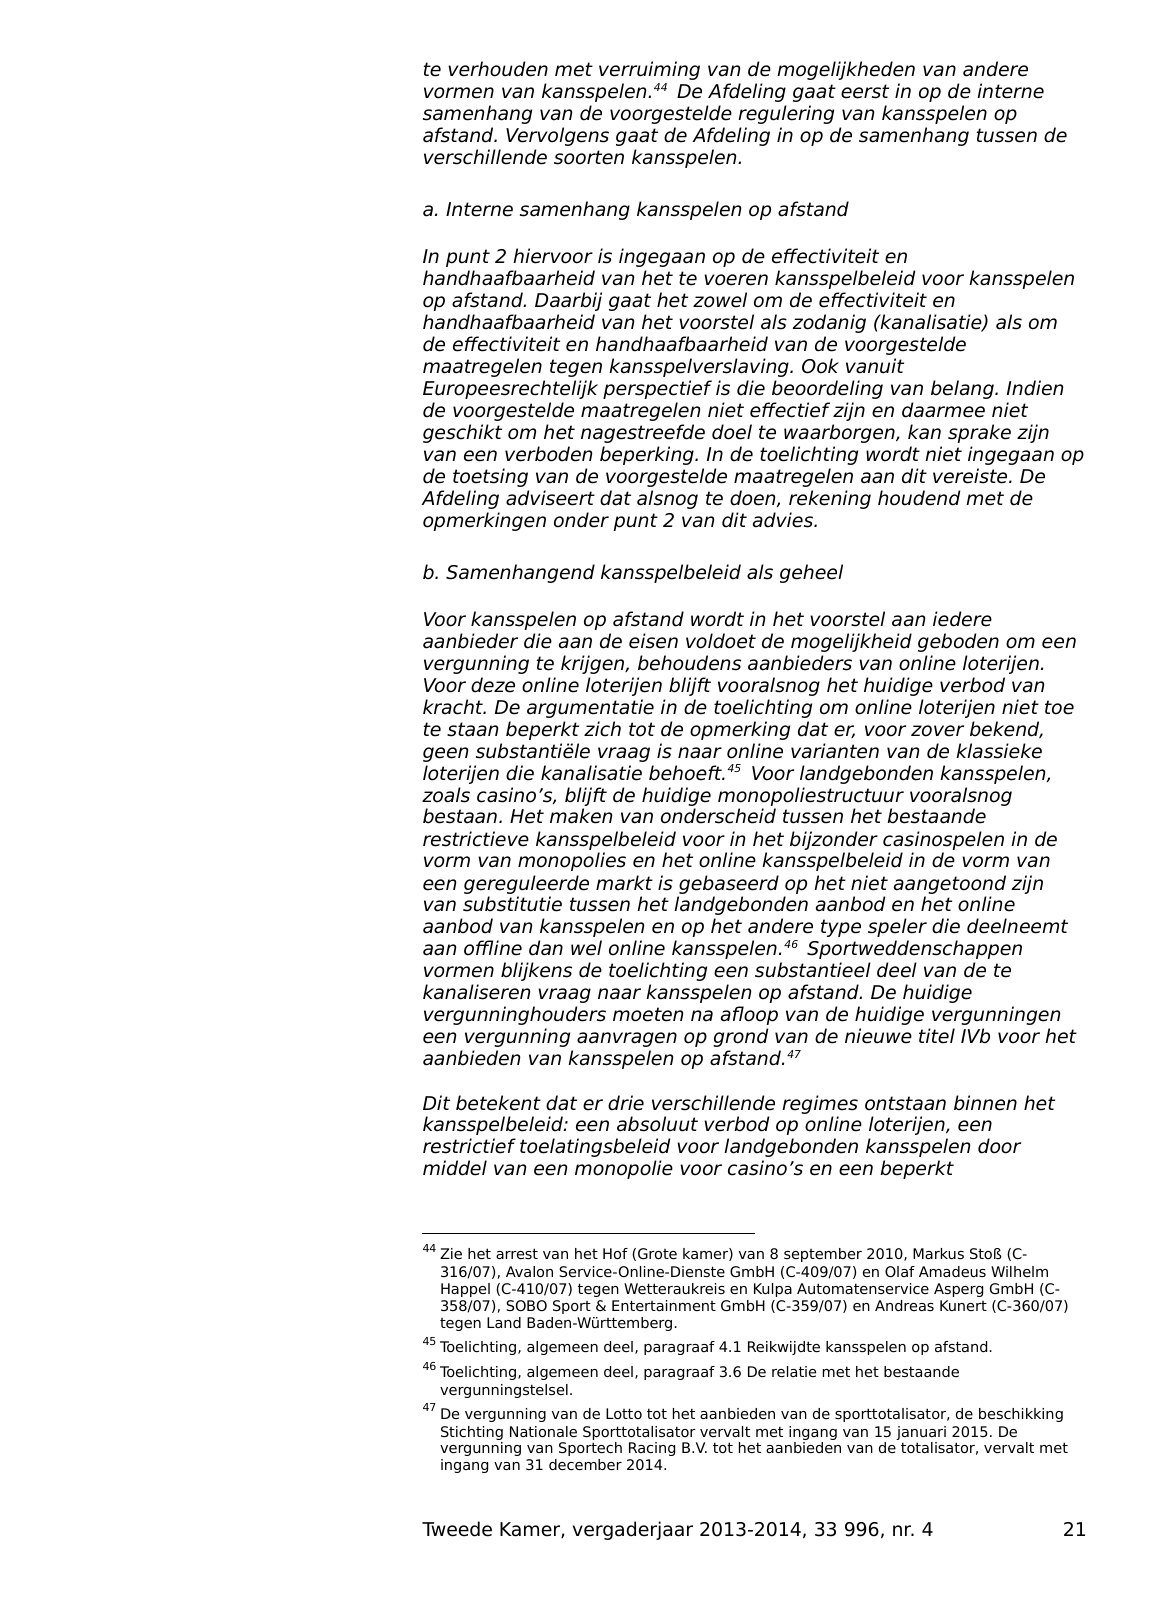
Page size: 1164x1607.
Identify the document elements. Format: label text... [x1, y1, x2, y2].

text De vergunning van de Lotto tot het aanbieden van de sporttotalisator, de beschikking Stichting Nationale Sporttotalisator vervalt met ingang van 15 januari 2015. De vergunning van Sportech Racing B.V. tot het aanbieden van de totalisator, vervalt met ingang van 31 december 2014. [422, 1402, 1087, 1474]
subtitle a. Interne samenhang kansspelen op afstand [422, 199, 1087, 221]
text In punt 2 hiervoor is ingegaan op de effectiviteit en handhaafbaarheid van het te voeren kansspelbeleid voor kansspelen op afstand. Daarbij gaat het zowel om de effectiviteit en handhaafbaarheid van het voorstel als zodanig (kanalisatie) als om de effectiviteit en handhaafbaarheid van de voorgestelde maatregelen tegen kansspelverslaving. Ook vanuit Europeesrechtelijk perspectief is die beoordeling van belang. Indien de voorgestelde maatregelen niet effectief zijn en daarmee niet geschikt om het nagestreefde doel te waarborgen, kan sprake zijn van een verboden beperking. In de toelichting wordt niet ingegaan op de toetsing van de voorgestelde maatregelen aan dit vereiste. De Afdeling adviseert dat alsnog te doen, rekening houdend met de opmerkingen onder punt 2 van dit advies. [422, 246, 1087, 532]
text te verhouden met verruiming van de mogelijkheden van andere vormen van kansspelen. De Afdeling gaat eerst in op de interne samenhang van de voorgestelde regulering van kansspelen op afstand. Vervolgens gaat de Afdeling in op de samenhang tussen de verschillende soorten kansspelen. [422, 59, 1087, 169]
text Dit betekent dat er drie verschillende regimes ontstaan binnen het kansspelbeleid: een absoluut verbod op online loterijen, een restrictief toelatingsbeleid voor landgebonden kansspelen door middel van een monopolie voor casino’s en een beperkt [422, 1092, 1087, 1180]
text Zie het arrest van het Hof (Grote kamer) van 8 september 2010, Markus Stoß (C-316/07), Avalon Service-Online-Dienste GmbH (C-409/07) en Olaf Amadeus Wilhelm Happel (C-410/07) tegen Wetteraukreis en Kulpa Automatenservice Asperg GmbH (C-358/07), SOBO Sport & Entertainment GmbH (C-359/07) en Andreas Kunert (C-360/07) tegen Land Baden-Württemberg. [422, 1242, 1087, 1332]
text Toelichting, algemeen deel, paragraaf 3.6 De relatie met het bestaande vergunningstelsel. [422, 1360, 1087, 1399]
subtitle b. Samenhangend kansspelbeleid als geheel [422, 562, 1087, 584]
text Voor kansspelen op afstand wordt in het voorstel aan iedere aanbieder die aan de eisen voldoet de mogelijkheid geboden om een vergunning te krijgen, behoudens aanbieders van online loterijen. Voor deze online loterijen blijft vooralsnog het huidige verbod van kracht. De argumentatie in de toelichting om online loterijen niet toe te staan beperkt zich tot de opmerking dat er, voor zover bekend, geen substantiële vraag is naar online varianten van de klassieke loterijen die kanalisatie behoeft. Voor landgebonden kansspelen, zoals casino’s, blijft de huidige monopoliestructuur vooralsnog bestaan. Het maken van onderscheid tussen het bestaande restrictieve kansspelbeleid voor in het bijzonder casinospelen in de vorm van monopolies en het online kansspelbeleid in de vorm van een gereguleerde markt is gebaseerd op het niet aangetoond zijn van substitutie tussen het landgebonden aanbod en het online aanbod van kansspelen en op het andere type speler die deelneemt aan offline dan wel online kansspelen. Sportweddenschappen vormen blijkens de toelichting een substantieel deel van de te kanaliseren vraag naar kansspelen op afstand. De huidige vergunninghouders moeten na afloop van de huidige vergunningen een vergunning aanvragen op grond van de nieuwe titel IVb voor het aanbieden van kansspelen op afstand. [422, 609, 1087, 1070]
text Toelichting, algemeen deel, paragraaf 4.1 Reikwijdte kansspelen op afstand. [422, 1335, 1087, 1357]
